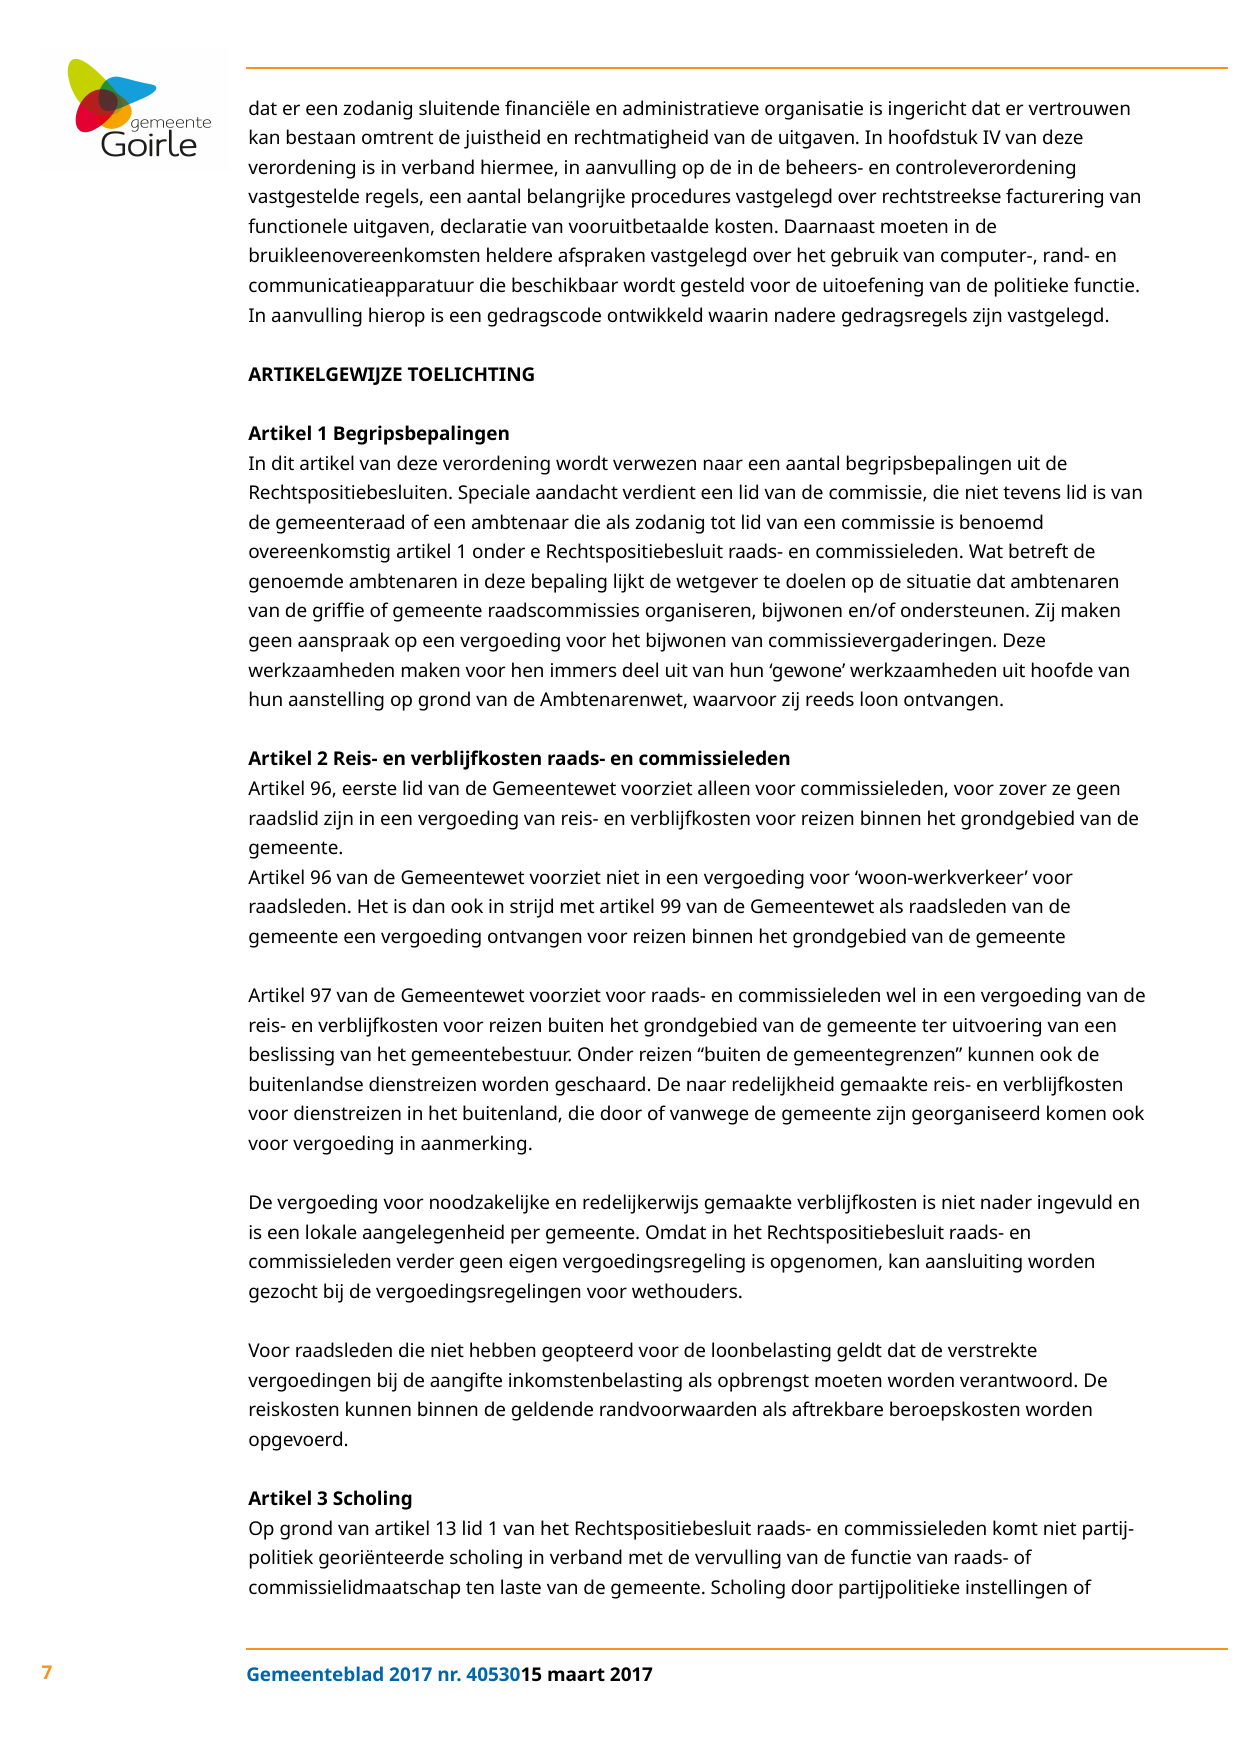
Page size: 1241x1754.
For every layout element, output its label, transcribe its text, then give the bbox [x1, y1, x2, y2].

text In dit artikel van deze verordening wordt verwezen naar een aantal begripsbepalingen uit de Rechtspositiebesluiten. Speciale aandacht verdient een lid van de commissie, die niet tevens lid is van de gemeenteraad of een ambtenaar die als zodanig tot lid van een commissie is benoemd overeenkomstig artikel 1 onder e Rechtspositiebesluit raads- en commissieleden. Wat betreft de genoemde ambtenaren in deze bepaling lijkt de wetgever te doelen op de situatie dat ambtenaren van de griffie of gemeente raadscommissies organiseren, bijwonen en/of ondersteunen. Zij maken geen aanspraak op een vergoeding voor het bijwonen van commissievergaderingen. Deze werkzaamheden maken voor hen immers deel uit van hun ‘gewone’ werkzaamheden uit hoofde van hun aanstelling op grond van de Ambtenarenwet, waarvoor zij reeds loon ontvangen. [248, 450, 1152, 712]
text dat er een zodanig sluitende financiële en administratieve organisatie is ingericht dat er vertrouwen kan bestaan omtrent de juistheid en rechtmatigheid van de uitgaven. In hoofdstuk IV van deze verordening is in verband hiermee, in aanvulling op de in de beheers- en controleverordening vastgestelde regels, een aantal belangrijke procedures vastgelegd over rechtstreekse facturering van functionele uitgaven, declaratie van vooruitbetaalde kosten. Daarnaast moeten in de bruikleenovereenkomsten heldere afspraken vastgelegd over het gebruik van computer-, rand- en communicatieapparatuur die beschikbaar wordt gesteld voor de uitoefening van de politieke functie. In aanvulling hierop is een gedragscode ontwikkeld waarin nadere gedragsregels zijn vastgelegd. [248, 95, 1152, 328]
text Artikel 96, eerste lid van de Gemeentewet voorziet alleen voor commissieleden, voor zover ze geen raadslid zijn in een vergoeding van reis- en verblijfkosten voor reizen binnen het grondgebied van de gemeente. [248, 775, 1152, 860]
text Voor raadsleden die niet hebben geopteerd voor de loonbelasting geldt dat de verstrekte vergoedingen bij de aangifte inkomstenbelasting als opbrengst moeten worden verantwoord. De reiskosten kunnen binnen de geldende randvoorwaarden als aftrekbare beroepskosten worden opgevoerd. [248, 1337, 1152, 1452]
text Artikel 3 Scholing [248, 1485, 1152, 1511]
text Artikel 96 van de Gemeentewet voorziet niet in een vergoeding voor ‘woon-werkverkeer’ voor raadsleden. Het is dan ook in strijd met artikel 99 van de Gemeentewet als raadsleden van de gemeente een vergoeding ontvangen voor reizen binnen het grondgebied van de gemeente [248, 864, 1152, 949]
text Artikel 2 Reis- en verblijfkosten raads- en commissieleden [248, 746, 1152, 771]
text Artikel 97 van de Gemeentewet voorziet voor raads- en commissieleden wel in een vergoeding van de reis- en verblijfkosten voor reizen buiten het grondgebied van de gemeente ter uitvoering van een beslissing van het gemeentebestuur. Onder reizen “buiten de gemeentegrenzen” kunnen ook de buitenlandse dienstreizen worden geschaard. De naar redelijkheid gemaakte reis- en verblijfkosten voor dienstreizen in het buitenland, die door of vanwege de gemeente zijn georganiseerd komen ook voor vergoeding in aanmerking. [248, 982, 1152, 1156]
text Op grond van artikel 13 lid 1 van het Rechtspositiebesluit raads- en commissieleden komt niet partij-politiek georiënteerde scholing in verband met de vervulling van de functie van raads- of commissielidmaatschap ten laste van de gemeente. Scholing door partijpolitieke instellingen of [248, 1515, 1152, 1600]
text De vergoeding voor noodzakelijke en redelijkerwijs gemaakte verblijfkosten is niet nader ingevuld en is een lokale aangelegenheid per gemeente. Omdat in het Rechtspositiebesluit raads- en commissieleden verder geen eigen vergoedingsregeling is opgenomen, kan aansluiting worden gezocht bij de vergoedingsregelingen voor wethouders. [248, 1189, 1152, 1304]
text Artikel 1 Begripsbepalingen [248, 420, 1152, 446]
text ARTIKELGEWIJZE TOELICHTING [248, 361, 1152, 387]
picture [41, 47, 231, 172]
